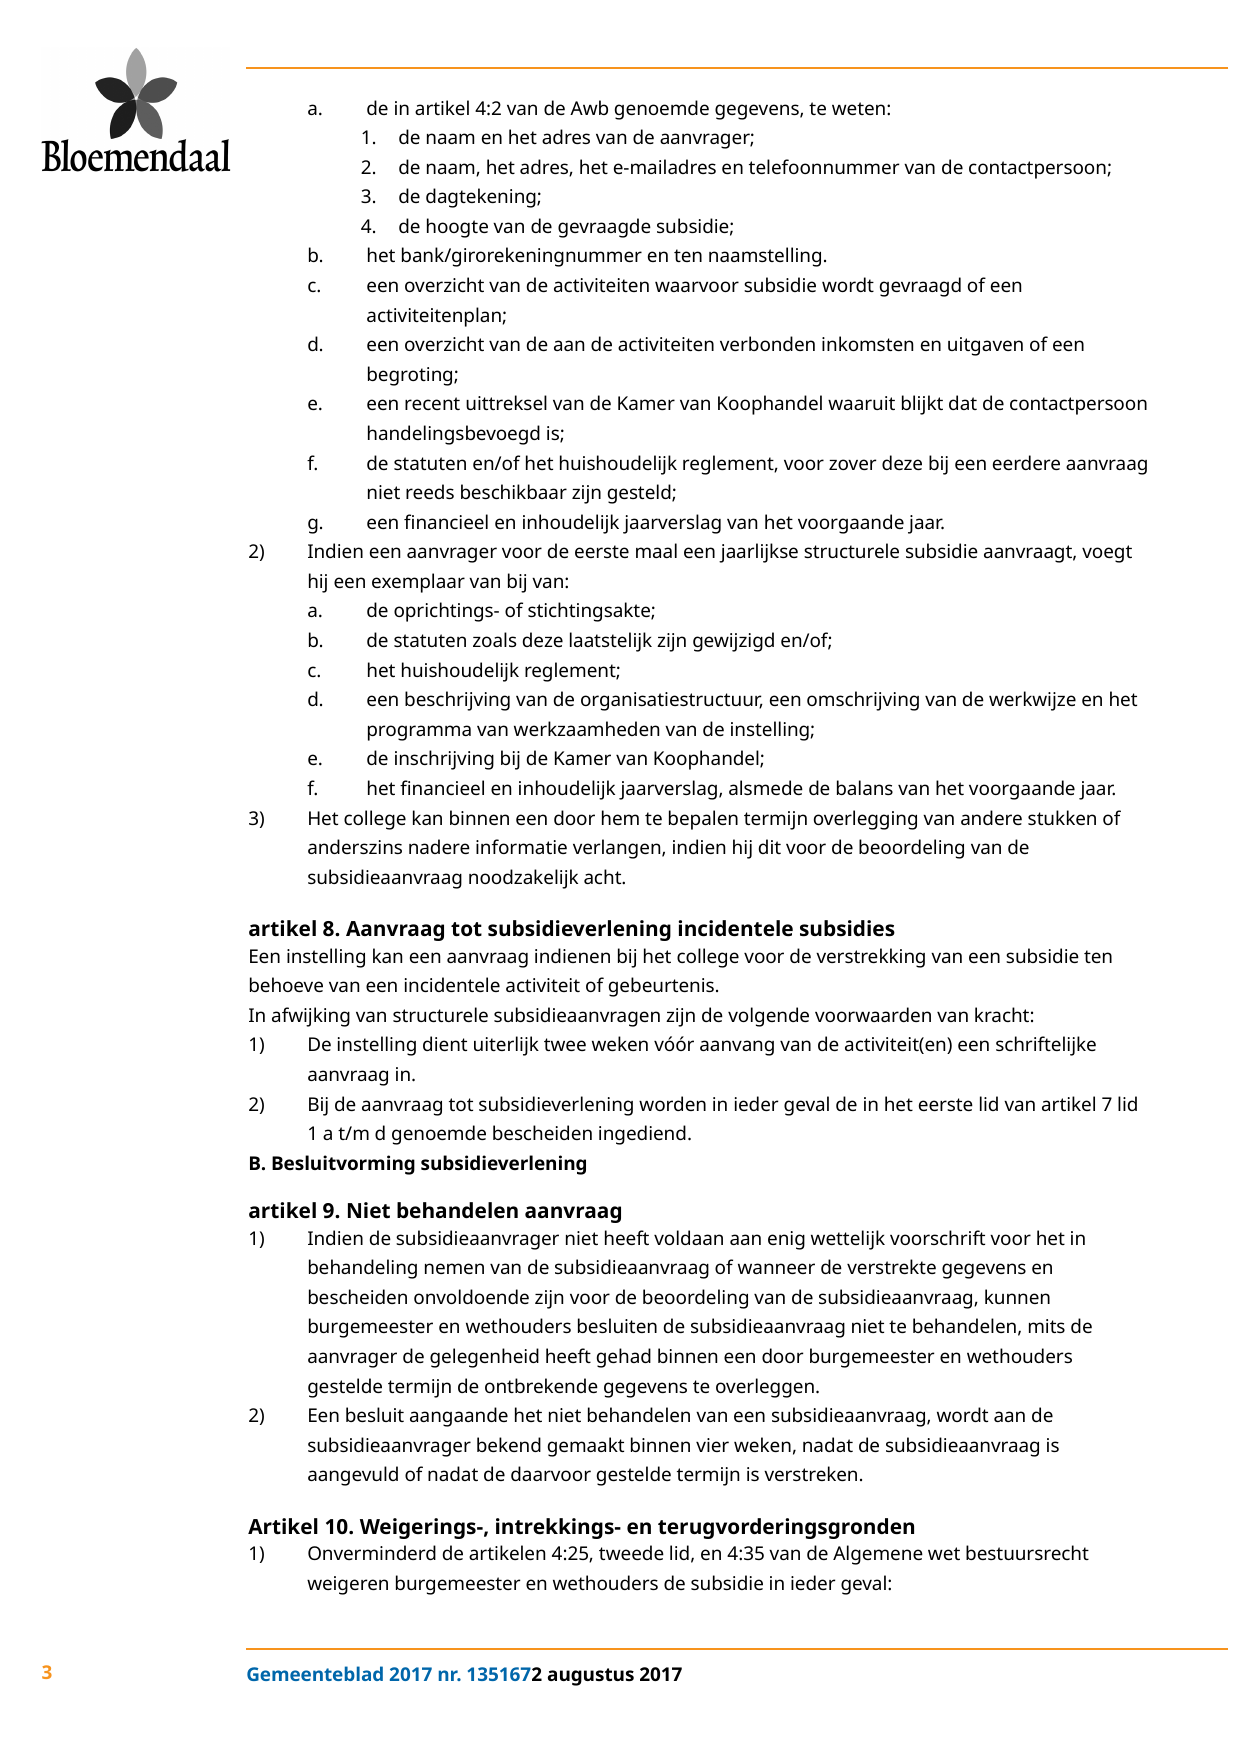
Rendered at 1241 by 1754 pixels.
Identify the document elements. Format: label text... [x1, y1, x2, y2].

list een beschrijving van de organisatiestructuur, een omschrijving van de werkwijze en het programma van werkzaamheden van de instelling; [307, 686, 1152, 742]
list Indien de subsidieaanvrager niet heeft voldaan aan enig wettelijk voorschrift voor het in behandeling nemen van de subsidieaanvraag of wanneer de verstrekte gegevens en bescheiden onvoldoende zijn voor de beoordeling van de subsidieaanvraag, kunnen burgemeester en wethouders besluiten de subsidieaanvraag niet te behandelen, mits de aanvrager de gelegenheid heeft gehad binnen een door burgemeester en wethouders gestelde termijn de ontbrekende gegevens te overleggen. [248, 1225, 1152, 1398]
text artikel 8. Aanvraag tot subsidieverlening incidentele subsidies [248, 914, 1152, 943]
list de naam en het adres van de aanvrager; [361, 124, 1152, 150]
list het huishoudelijk reglement; [307, 657, 1152, 683]
text Artikel 10. Weigerings-, intrekkings- en terugvorderingsgronden [248, 1512, 1152, 1540]
list de hoogte van de gevraagde subsidie; [361, 213, 1152, 239]
list de statuten en/of het huishoudelijk reglement, voor zover deze bij een eerdere aanvraag niet reeds beschikbaar zijn gesteld; [307, 450, 1152, 505]
text artikel 9. Niet behandelen aanvraag [248, 1196, 1152, 1225]
list de oprichtings- of stichtingsakte; [307, 598, 1152, 623]
list Bij de aanvraag tot subsidieverlening worden in ieder geval de in het eerste lid van artikel 7 lid 1 a t/m d genoemde bescheiden ingediend. [248, 1091, 1152, 1146]
picture [41, 47, 231, 172]
list Onverminderd de artikelen 4:25, tweede lid, en 4:35 van de Algemene wet bestuursrecht weigeren burgemeester en wethouders de subsidie in ieder geval: [248, 1540, 1152, 1596]
list een overzicht van de activiteiten waarvoor subsidie wordt gevraagd of een activiteitenplan; [307, 272, 1152, 328]
list een recent uittreksel van de Kamer van Koophandel waaruit blijkt dat de contactpersoon handelingsbevoegd is; [307, 391, 1152, 446]
list de dagtekening; [361, 183, 1152, 209]
list Een besluit aangaande het niet behandelen van een subsidieaanvraag, wordt aan de subsidieaanvrager bekend gemaakt binnen vier weken, nadat de subsidieaanvraag is aangevuld of nadat de daarvoor gestelde termijn is verstreken. [248, 1402, 1152, 1487]
list de naam, het adres, het e-mailadres en telefoonnummer van de contactpersoon; [361, 154, 1152, 180]
list Indien een aanvrager voor de eerste maal een jaarlijkse structurele subsidie aanvraagt, voegt hij een exemplaar van bij van: [248, 538, 1152, 594]
list het bank/girorekeningnummer en ten naamstelling. [307, 243, 1152, 268]
text B. Besluitvorming subsidieverlening [248, 1150, 1152, 1176]
list een financieel en inhoudelijk jaarverslag van het voorgaande jaar. [307, 509, 1152, 535]
list de statuten zoals deze laatstelijk zijn gewijzigd en/of; [307, 627, 1152, 653]
list de in artikel 4:2 van de Awb genoemde gegevens, te weten: [307, 95, 1152, 121]
list het financieel en inhoudelijk jaarverslag, alsmede de balans van het voorgaande jaar. [307, 775, 1152, 801]
list de inschrijving bij de Kamer van Koophandel; [307, 746, 1152, 771]
text Een instelling kan een aanvraag indienen bij het college voor de verstrekking van een subsidie ten behoeve van een incidentele activiteit of gebeurtenis. [248, 943, 1152, 998]
list een overzicht van de aan de activiteiten verbonden inkomsten en uitgaven of een begroting; [307, 331, 1152, 387]
list De instelling dient uiterlijk twee weken vóór aanvang van de activiteit(en) een schriftelijke aanvraag in. [248, 1032, 1152, 1087]
list Het college kan binnen een door hem te bepalen termijn overlegging van andere stukken of anderszins nadere informatie verlangen, indien hij dit voor de beoordeling van de subsidieaanvraag noodzakelijk acht. [248, 805, 1152, 890]
text In afwijking van structurele subsidieaanvragen zijn de volgende voorwaarden van kracht: [248, 1002, 1152, 1028]
